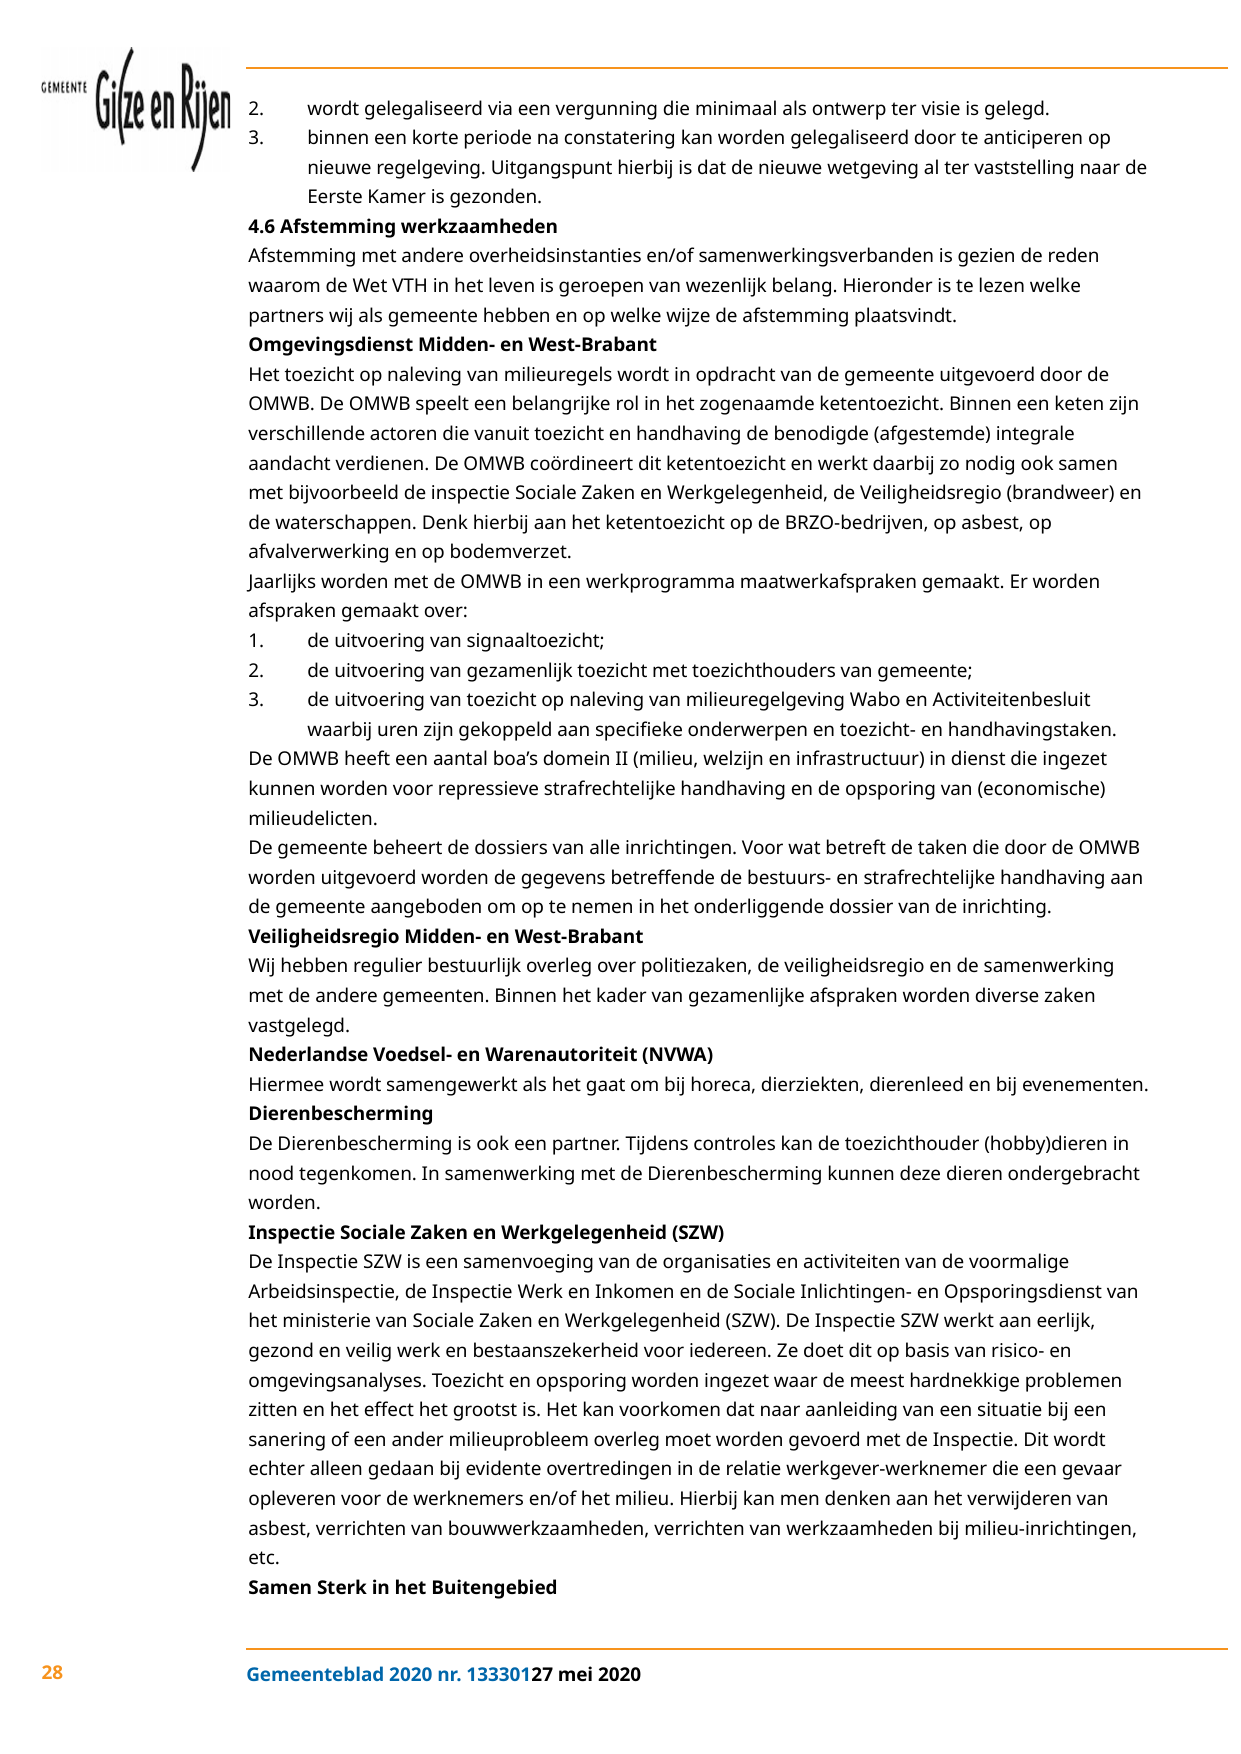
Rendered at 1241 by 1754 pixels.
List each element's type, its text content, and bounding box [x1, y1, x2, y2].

picture [41, 47, 231, 172]
text Afstemming met andere overheidsinstanties en/of samenwerkingsverbanden is gezien de reden waarom de Wet VTH in het leven is geroepen van wezenlijk belang. Hieronder is te lezen welke partners wij als gemeente hebben en op welke wijze de afstemming plaatsvindt. [248, 243, 1152, 328]
text Omgevingsdienst Midden- en West-Brabant [248, 331, 1152, 357]
list wordt gelegaliseerd via een vergunning die minimaal als ontwerp ter visie is gelegd. [248, 95, 1152, 121]
list de uitvoering van toezicht op naleving van milieuregelgeving Wabo en Activiteitenbesluit waarbij uren zijn gekoppeld aan specifieke onderwerpen en toezicht- en handhavingstaken. [248, 686, 1152, 742]
text Jaarlijks worden met de OMWB in een werkprogramma maatwerkafspraken gemaakt. Er worden afspraken gemaakt over: [248, 568, 1152, 623]
text De OMWB heeft een aantal boa’s domein II (milieu, welzijn en infrastructuur) in dienst die ingezet kunnen worden voor repressieve strafrechtelijke handhaving en de opsporing van (economische) milieudelicten. [248, 746, 1152, 831]
list de uitvoering van gezamenlijk toezicht met toezichthouders van gemeente; [248, 657, 1152, 683]
text 4.6 Afstemming werkzaamheden [248, 213, 1152, 239]
text Wij hebben regulier bestuurlijk overleg over politiezaken, de veiligheidsregio en de samenwerking met de andere gemeenten. Binnen het kader van gezamenlijke afspraken worden diverse zaken vastgelegd. [248, 953, 1152, 1038]
list de uitvoering van signaaltoezicht; [248, 627, 1152, 653]
text De Dierenbescherming is ook een partner. Tijdens controles kan de toezichthouder (hobby)dieren in nood tegenkomen. In samenwerking met de Dierenbescherming kunnen deze dieren ondergebracht worden. [248, 1130, 1152, 1215]
text Samen Sterk in het Buitengebied [248, 1574, 1152, 1600]
text Dierenbescherming [248, 1101, 1152, 1126]
text Veiligheidsregio Midden- en West-Brabant [248, 923, 1152, 949]
text De Inspectie SZW is een samenvoeging van de organisaties en activiteiten van de voormalige Arbeidsinspectie, de Inspectie Werk en Inkomen en de Sociale Inlichtingen- en Opsporingsdienst van het ministerie van Sociale Zaken en Werkgelegenheid (SZW). De Inspectie SZW werkt aan eerlijk, gezond en veilig werk en bestaanszekerheid voor iedereen. Ze doet dit op basis van risico- en omgevingsanalyses. Toezicht en opsporing worden ingezet waar de meest hardnekkige problemen zitten en het effect het grootst is. Het kan voorkomen dat naar aanleiding van een situatie bij een sanering of een ander milieuprobleem overleg moet worden gevoerd met de Inspectie. Dit wordt echter alleen gedaan bij evidente overtredingen in de relatie werkgever-werknemer die een gevaar opleveren voor de werknemers en/of het milieu. Hierbij kan men denken aan het verwijderen van asbest, verrichten van bouwwerkzaamheden, verrichten van werkzaamheden bij milieu-inrichtingen, etc. [248, 1248, 1152, 1570]
list binnen een korte periode na constatering kan worden gelegaliseerd door te anticiperen op nieuwe regelgeving. Uitgangspunt hierbij is dat de nieuwe wetgeving al ter vaststelling naar de Eerste Kamer is gezonden. [248, 124, 1152, 209]
text Nederlandse Voedsel- en Warenautoriteit (NVWA) [248, 1041, 1152, 1067]
text Hiermee wordt samengewerkt als het gaat om bij horeca, dierziekten, dierenleed en bij evenementen. [248, 1071, 1152, 1097]
text De gemeente beheert de dossiers van alle inrichtingen. Voor wat betreft de taken die door de OMWB worden uitgevoerd worden de gegevens betreffende de bestuurs- en strafrechtelijke handhaving aan de gemeente aangeboden om op te nemen in het onderliggende dossier van de inrichting. [248, 834, 1152, 919]
text Inspectie Sociale Zaken en Werkgelegenheid (SZW) [248, 1219, 1152, 1245]
text Het toezicht op naleving van milieuregels wordt in opdracht van de gemeente uitgevoerd door de OMWB. De OMWB speelt een belangrijke rol in het zogenaamde ketentoezicht. Binnen een keten zijn verschillende actoren die vanuit toezicht en handhaving de benodigde (afgestemde) integrale aandacht verdienen. De OMWB coördineert dit ketentoezicht en werkt daarbij zo nodig ook samen met bijvoorbeeld de inspectie Sociale Zaken en Werkgelegenheid, de Veiligheidsregio (brandweer) en de waterschappen. Denk hierbij aan het ketentoezicht op de BRZO-bedrijven, op asbest, op afvalverwerking en op bodemverzet. [248, 361, 1152, 564]
